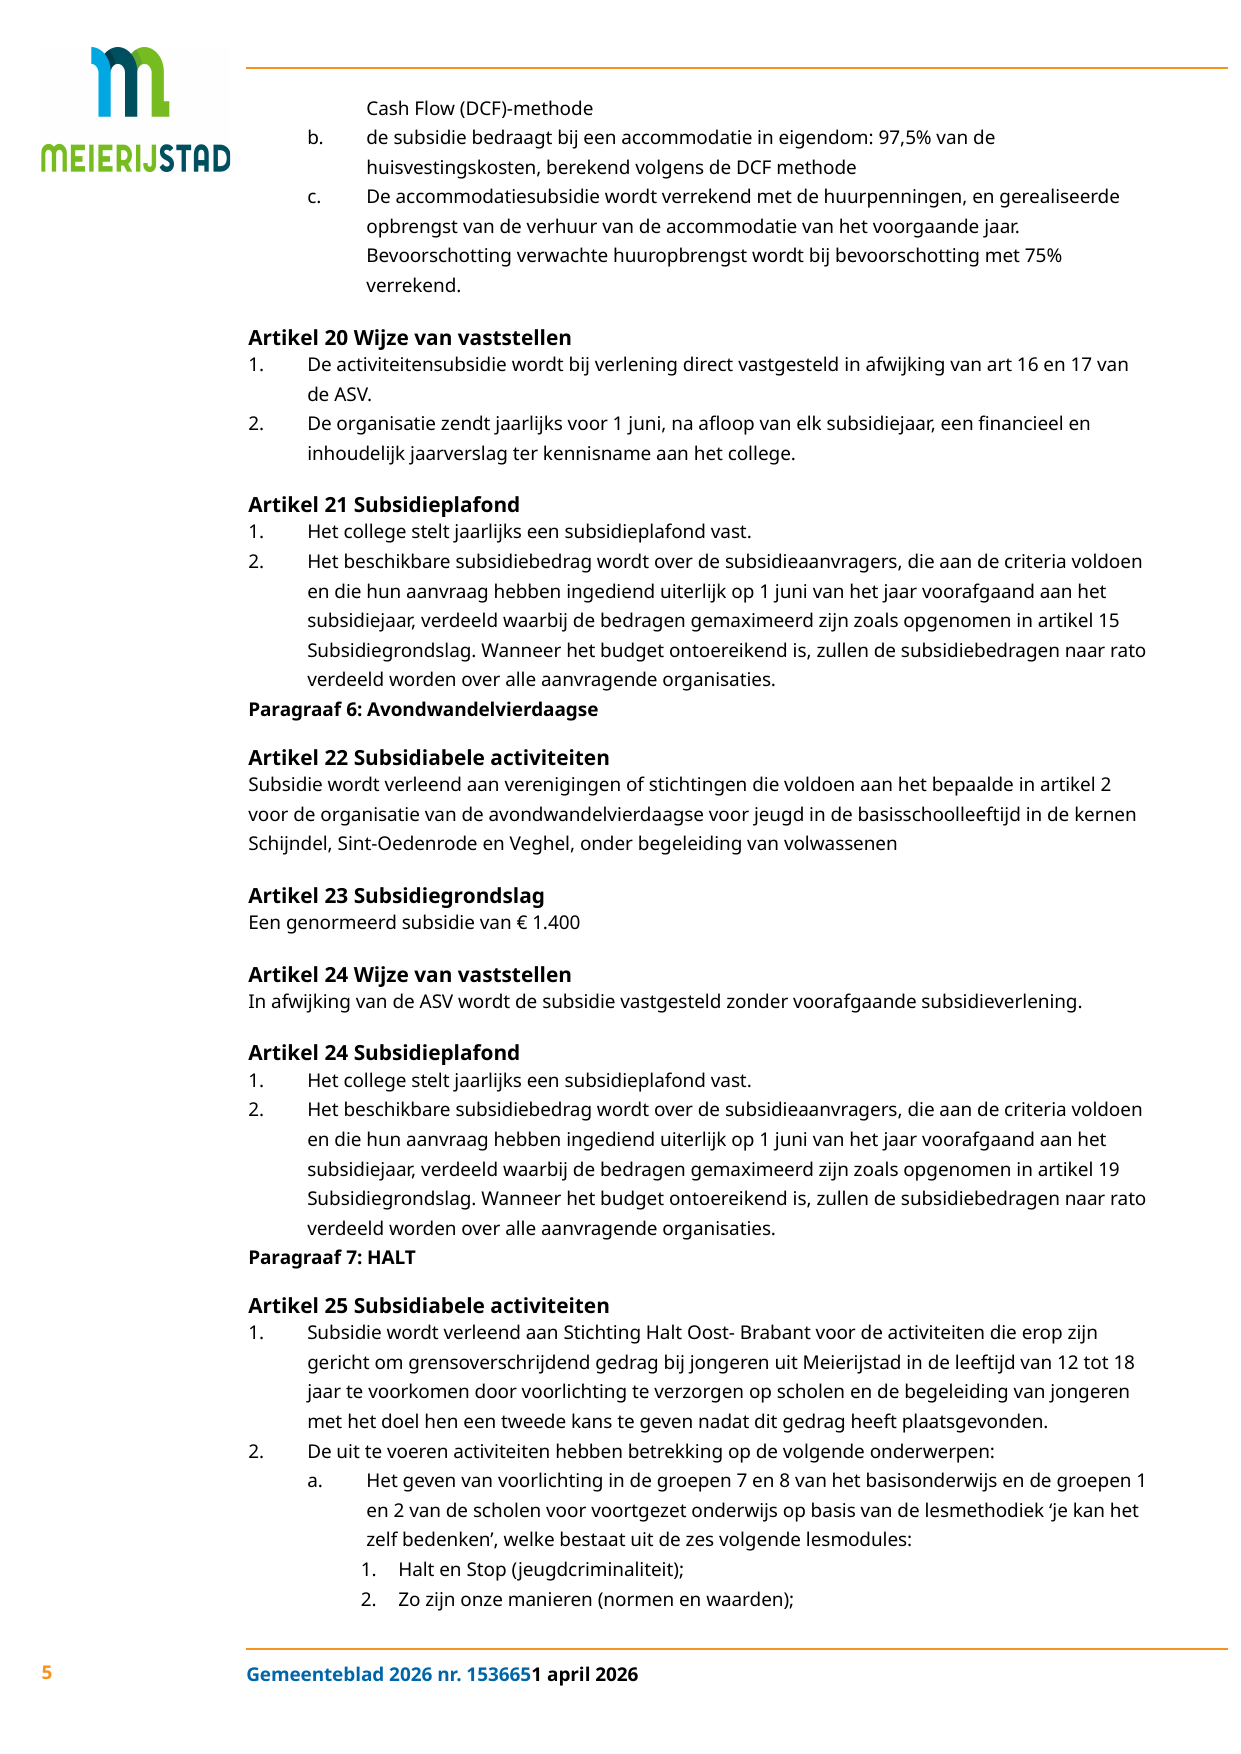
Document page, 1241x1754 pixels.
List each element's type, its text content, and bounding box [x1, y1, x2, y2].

list De organisatie zendt jaarlijks voor 1 juni, na afloop van elk subsidiejaar, een financieel en inhoudelijk jaarverslag ter kennisname aan het college. [248, 410, 1152, 466]
text Artikel 24 Subsidieplafond [248, 1038, 1152, 1067]
list Halt en Stop (jeugdcriminaliteit); [361, 1556, 1152, 1582]
text Artikel 23 Subsidiegrondslag [248, 881, 1152, 909]
list Het college stelt jaarlijks een subsidieplafond vast. [248, 519, 1152, 544]
text In afwijking van de ASV wordt de subsidie vastgesteld zonder voorafgaande subsidieverlening. [248, 988, 1152, 1014]
picture [41, 47, 231, 172]
text Artikel 20 Wijze van vaststellen [248, 323, 1152, 351]
list Zo zijn onze manieren (normen en waarden); [361, 1586, 1152, 1611]
list Het beschikbare subsidiebedrag wordt over de subsidieaanvragers, die aan de criteria voldoen en die hun aanvraag hebben ingediend uiterlijk op 1 juni van het jaar voorafgaand aan het subsidiejaar, verdeeld waarbij de bedragen gemaximeerd zijn zoals opgenomen in artikel 19 Subsidiegrondslag. Wanneer het budget ontoereikend is, zullen de subsidiebedragen naar rato verdeeld worden over alle aanvragende organisaties. [248, 1097, 1152, 1241]
list de subsidie bedraagt bij een accommodatie in eigendom: 97,5% van de huisvestingskosten, berekend volgens de DCF methode [307, 124, 1152, 180]
text Artikel 25 Subsidiabele activiteiten [248, 1291, 1152, 1319]
text Artikel 22 Subsidiabele activiteiten [248, 743, 1152, 771]
text Paragraaf 6: Avondwandelvierdaagse [248, 696, 1152, 722]
list De activiteitensubsidie wordt bij verlening direct vastgesteld in afwijking van art 16 en 17 van de ASV. [248, 351, 1152, 406]
text Paragraaf 7: HALT [248, 1244, 1152, 1270]
text Subsidie wordt verleend aan verenigingen of stichtingen die voldoen aan het bepaalde in artikel 2 voor de organisatie van de avondwandelvierdaagse voor jeugd in de basisschoolleeftijd in de kernen Schijndel, Sint-Oedenrode en Veghel, onder begeleiding van volwassenen [248, 771, 1152, 856]
list Het college stelt jaarlijks een subsidieplafond vast. [248, 1067, 1152, 1093]
list De accommodatiesubsidie wordt verrekend met de huurpenningen, en gerealiseerde opbrengst van de verhuur van de accommodatie van het voorgaande jaar. Bevoorschotting verwachte huuropbrengst wordt bij bevoorschotting met 75% verrekend. [307, 183, 1152, 298]
list Het geven van voorlichting in de groepen 7 en 8 van het basisonderwijs en de groepen 1 en 2 van de scholen voor voortgezet onderwijs op basis van de lesmethodiek ‘je kan het zelf bedenken’, welke bestaat uit de zes volgende lesmodules: [307, 1467, 1152, 1552]
list De uit te voeren activiteiten hebben betrekking op de volgende onderwerpen: [248, 1438, 1152, 1463]
text Artikel 24 Wijze van vaststellen [248, 960, 1152, 988]
list Cash Flow (DCF)-methode [307, 95, 1152, 121]
text Een genormeerd subsidie van € 1.400 [248, 909, 1152, 935]
text Artikel 21 Subsidieplafond [248, 490, 1152, 519]
list Subsidie wordt verleend aan Stichting Halt Oost- Brabant voor de activiteiten die erop zijn gericht om grensoverschrijdend gedrag bij jongeren uit Meierijstad in de leeftijd van 12 tot 18 jaar te voorkomen door voorlichting te verzorgen op scholen en de begeleiding van jongeren met het doel hen een tweede kans te geven nadat dit gedrag heeft plaatsgevonden. [248, 1319, 1152, 1434]
list Het beschikbare subsidiebedrag wordt over de subsidieaanvragers, die aan de criteria voldoen en die hun aanvraag hebben ingediend uiterlijk op 1 juni van het jaar voorafgaand aan het subsidiejaar, verdeeld waarbij de bedragen gemaximeerd zijn zoals opgenomen in artikel 15 Subsidiegrondslag. Wanneer het budget ontoereikend is, zullen de subsidiebedragen naar rato verdeeld worden over alle aanvragende organisaties. [248, 548, 1152, 692]
